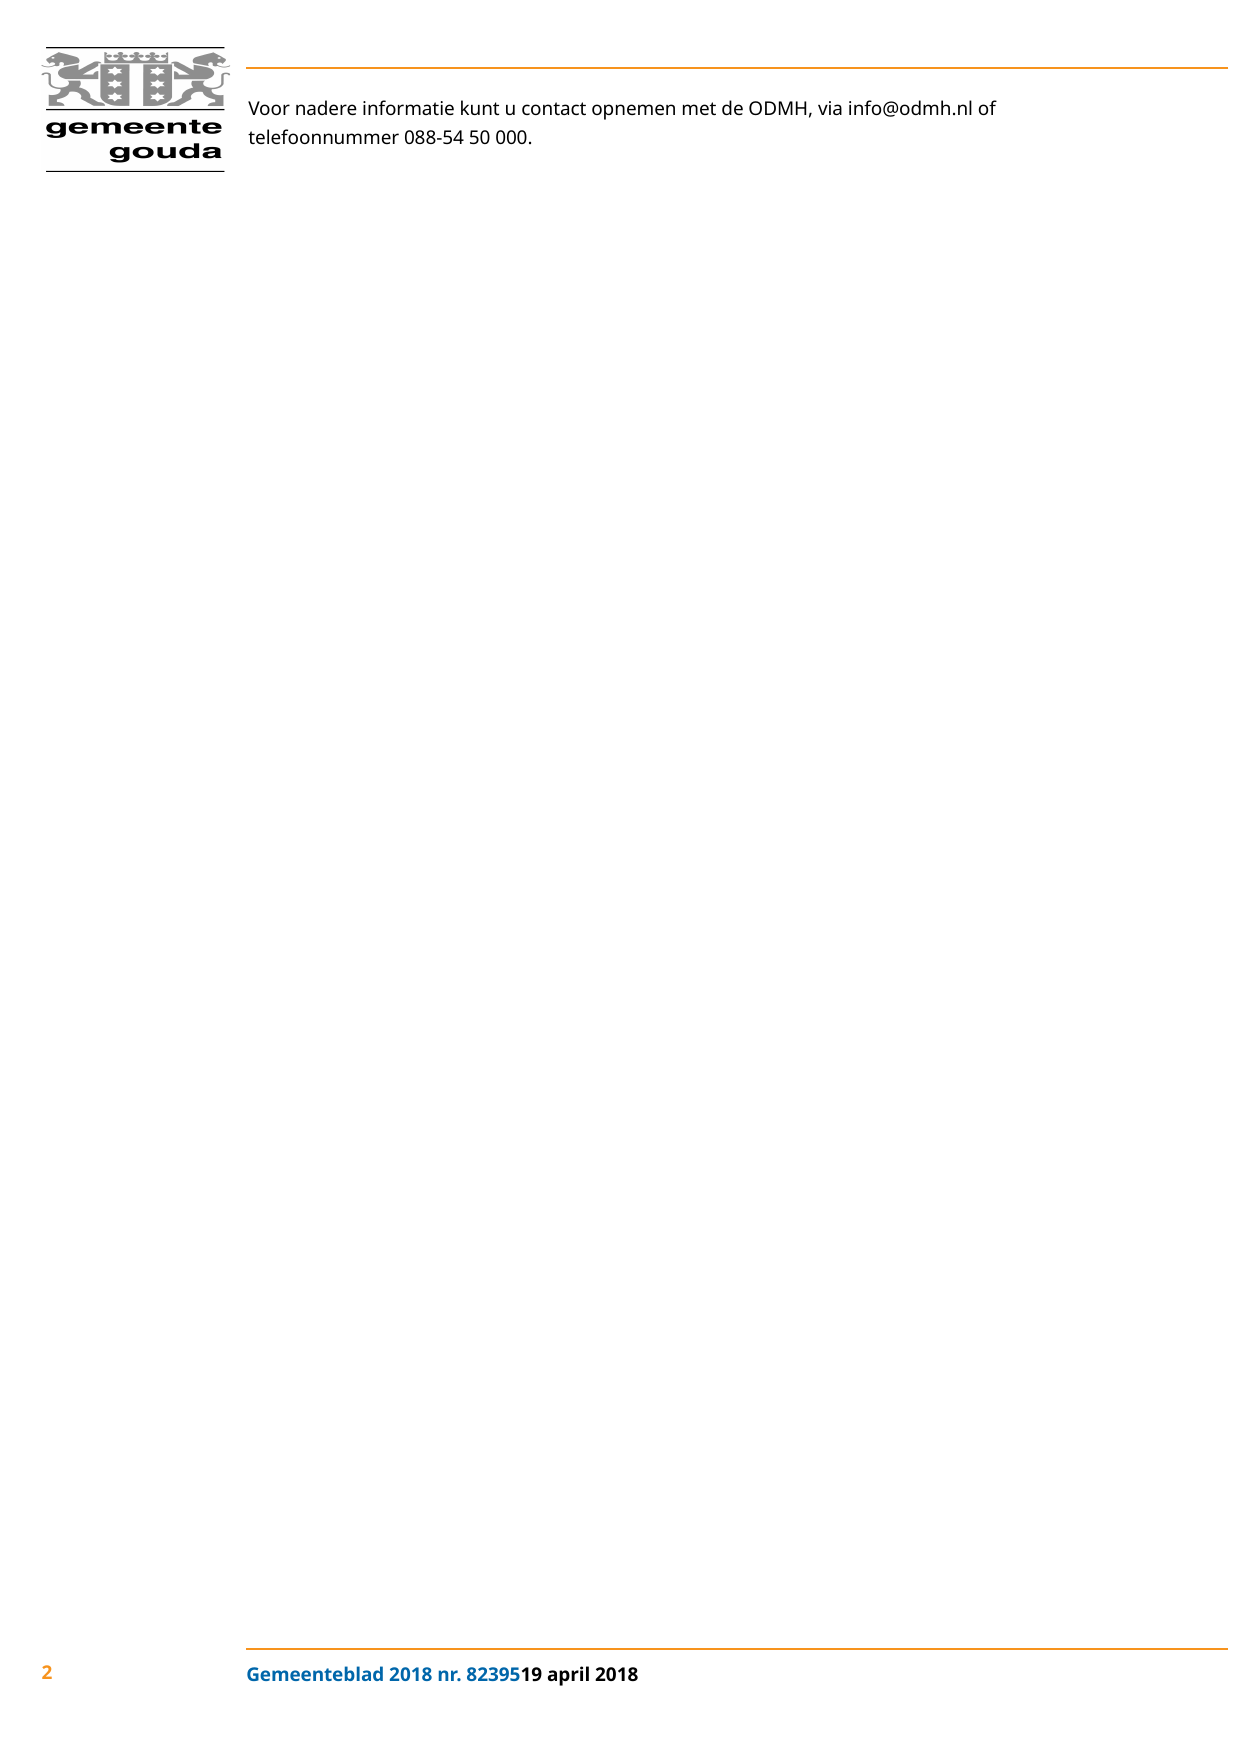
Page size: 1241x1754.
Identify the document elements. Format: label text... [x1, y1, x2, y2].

text Voor nadere informatie kunt u contact opnemen met de ODMH, via info@odmh.nl of telefoonnummer 088-54 50 000. [248, 95, 1152, 150]
picture [41, 47, 231, 172]
